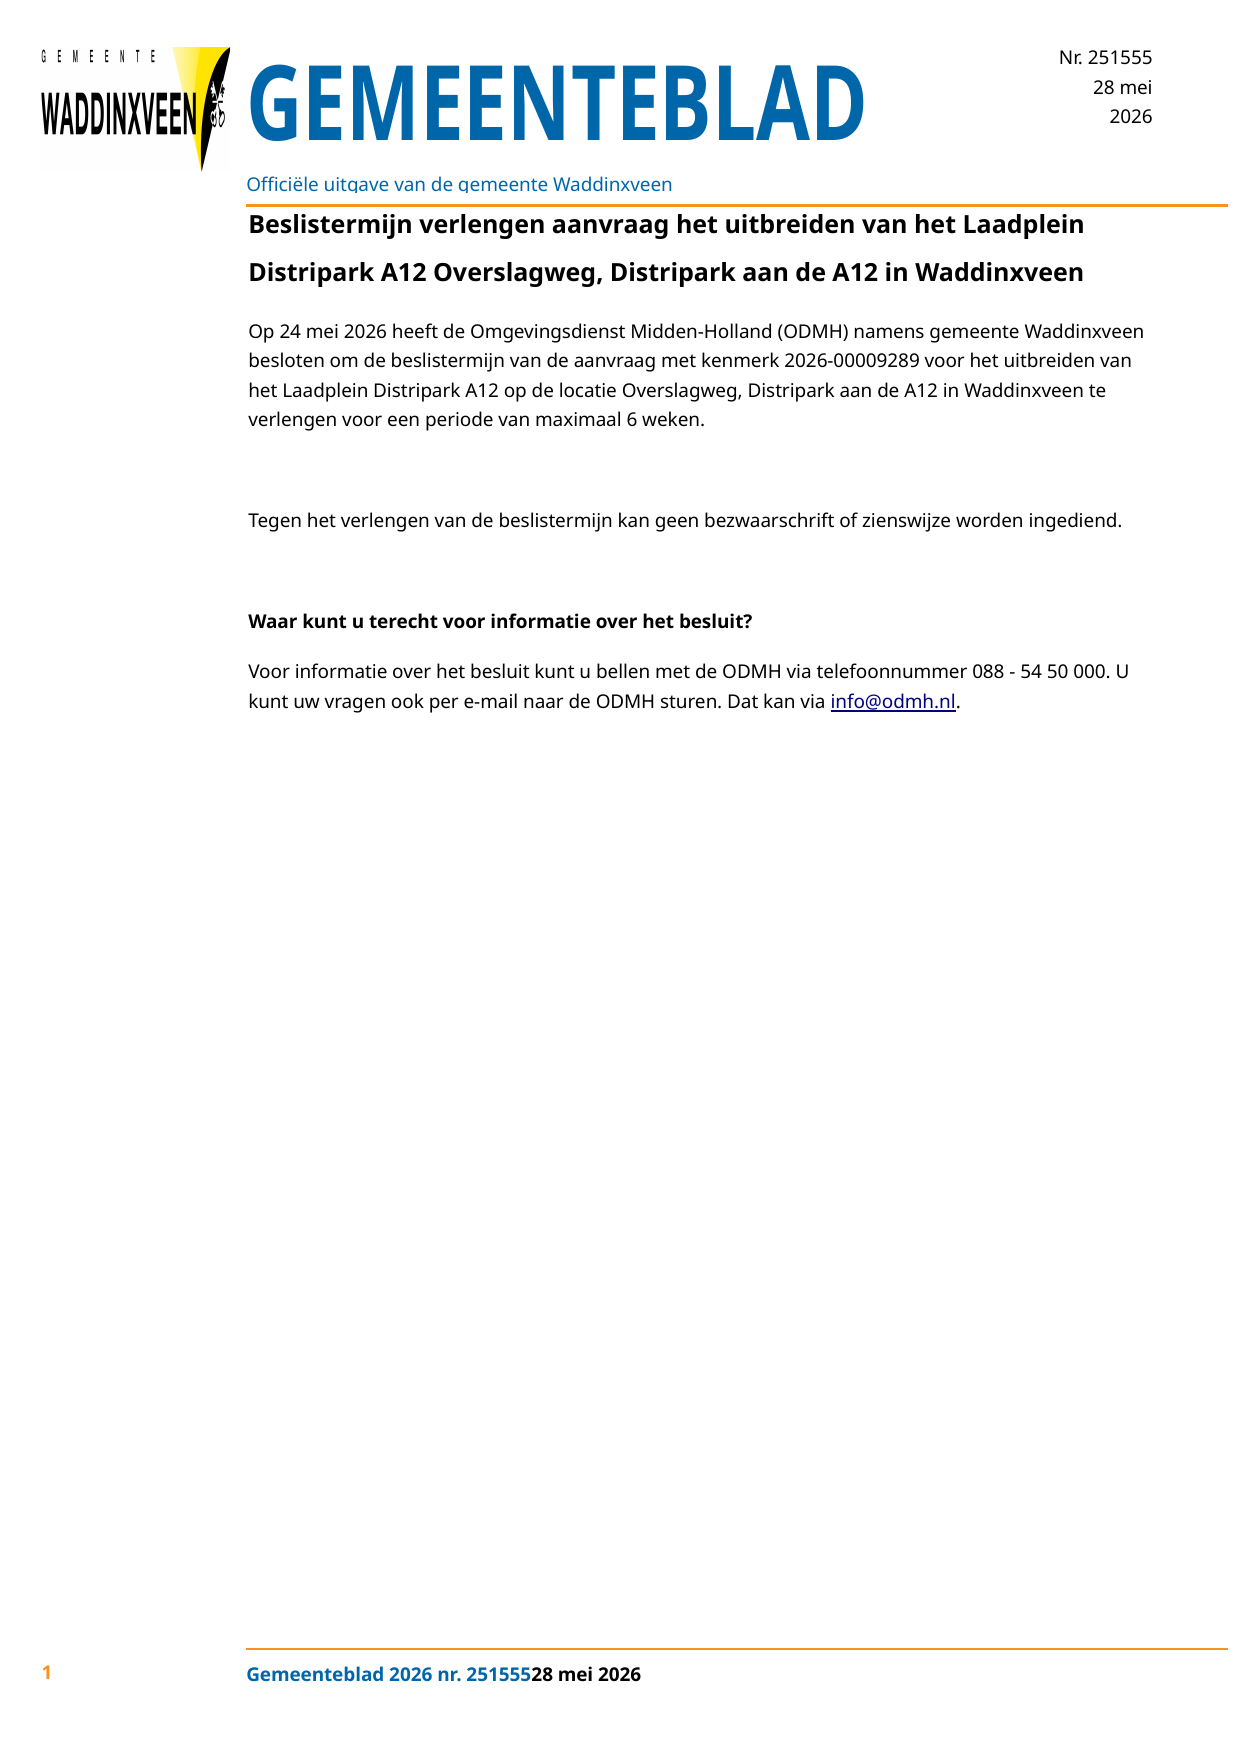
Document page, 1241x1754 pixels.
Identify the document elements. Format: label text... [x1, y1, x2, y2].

text Beslistermijn verlengen aanvraag het uitbreiden van het Laadplein Distripark A12 Overslagweg, Distripark aan de A12 in Waddinxveen [248, 207, 1152, 288]
text Waar kunt u terecht voor informatie over het besluit? [248, 608, 1152, 634]
text Tegen het verlengen van de beslistermijn kan geen bezwaarschrift of zienswijze worden ingediend. [248, 507, 1152, 533]
text Voor informatie over het besluit kunt u bellen met de ODMH via telefoonnummer 088 - 54 50 000. U kunt uw vragen ook per e-mail naar de ODMH sturen. Dat kan via info@odmh.nl. [248, 659, 1152, 714]
picture [41, 47, 231, 172]
text Op 24 mei 2026 heeft de Omgevingsdienst Midden-Holland (ODMH) namens gemeente Waddinxveen besloten om de beslistermijn van de aanvraag met kenmerk 2026-00009289 voor het uitbreiden van het Laadplein Distripark A12 op de locatie Overslagweg, Distripark aan de A12 in Waddinxveen te verlengen voor een periode van maximaal 6 weken. [248, 318, 1152, 432]
